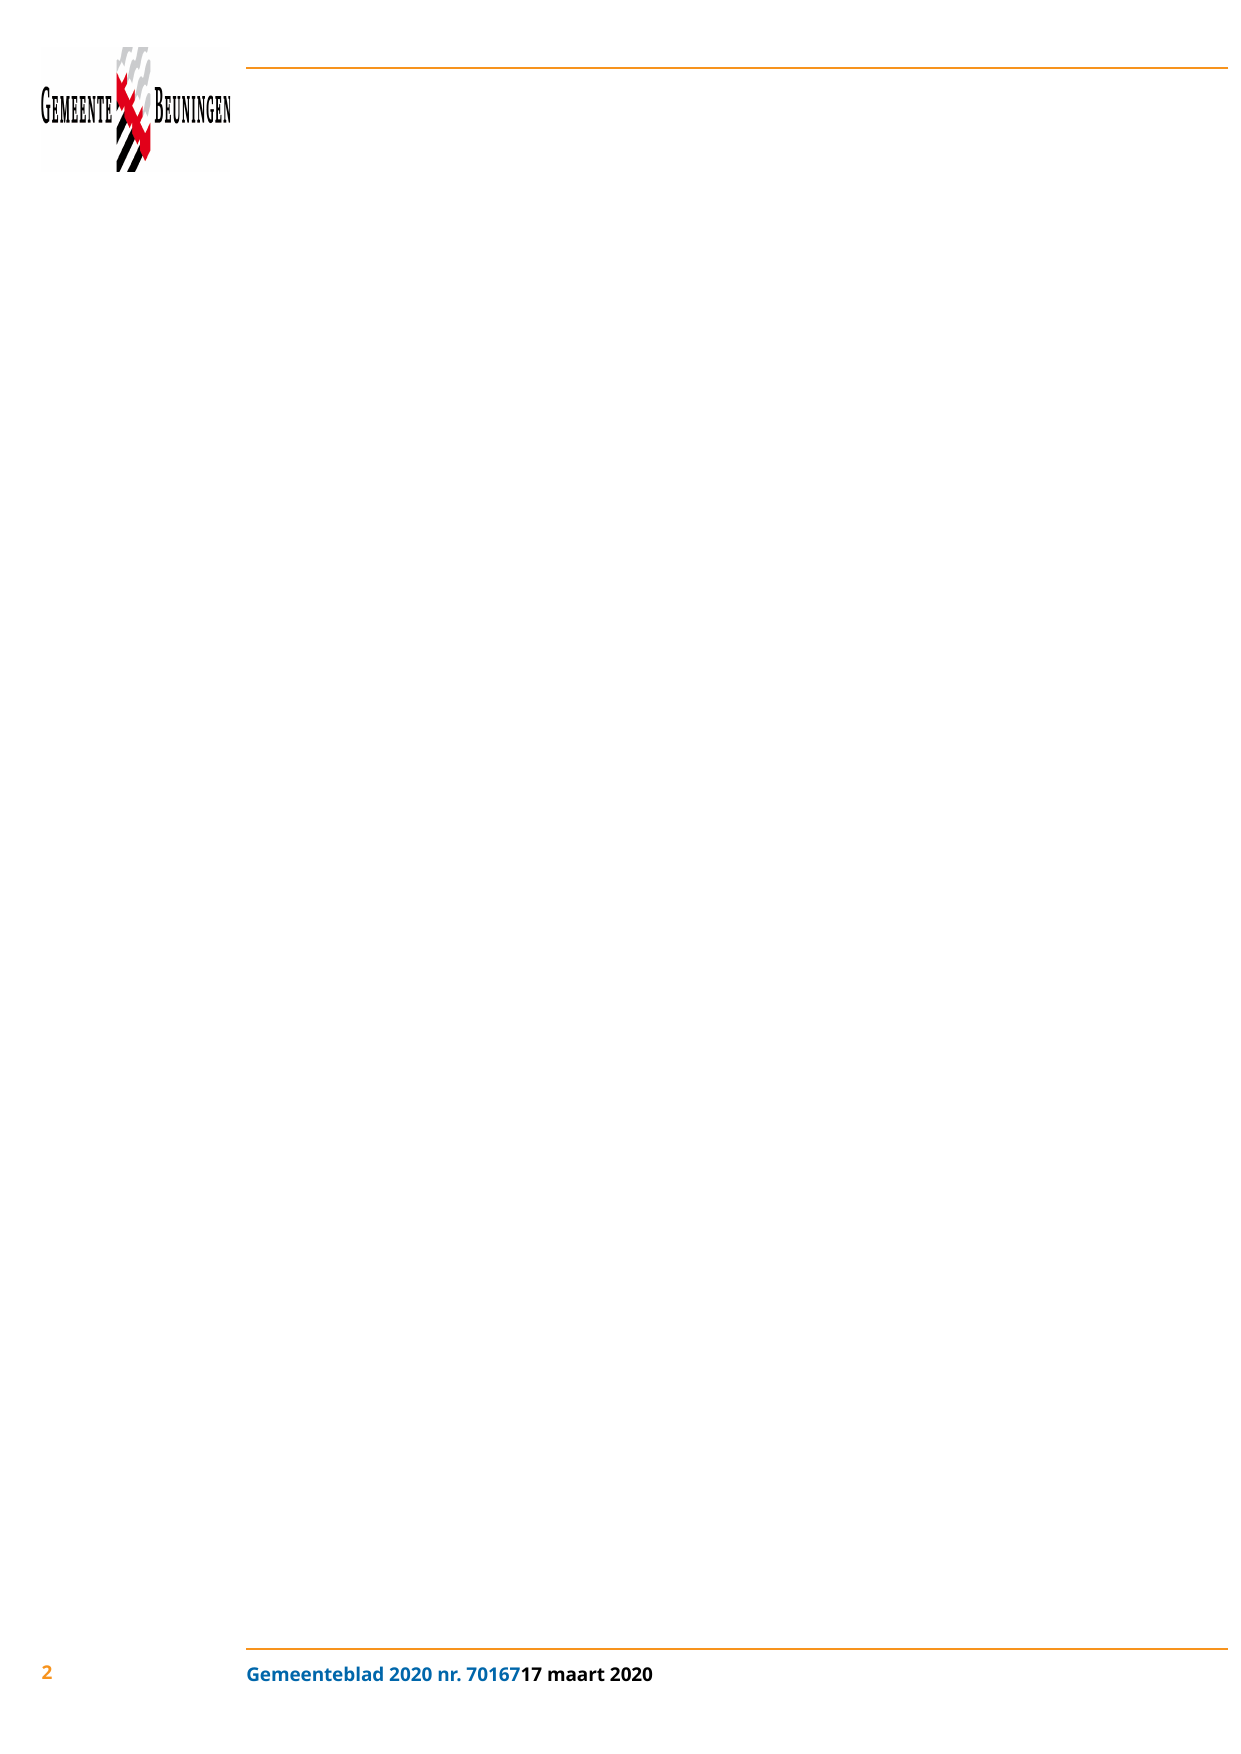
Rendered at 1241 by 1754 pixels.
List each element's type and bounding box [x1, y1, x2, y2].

picture [41, 47, 231, 172]
